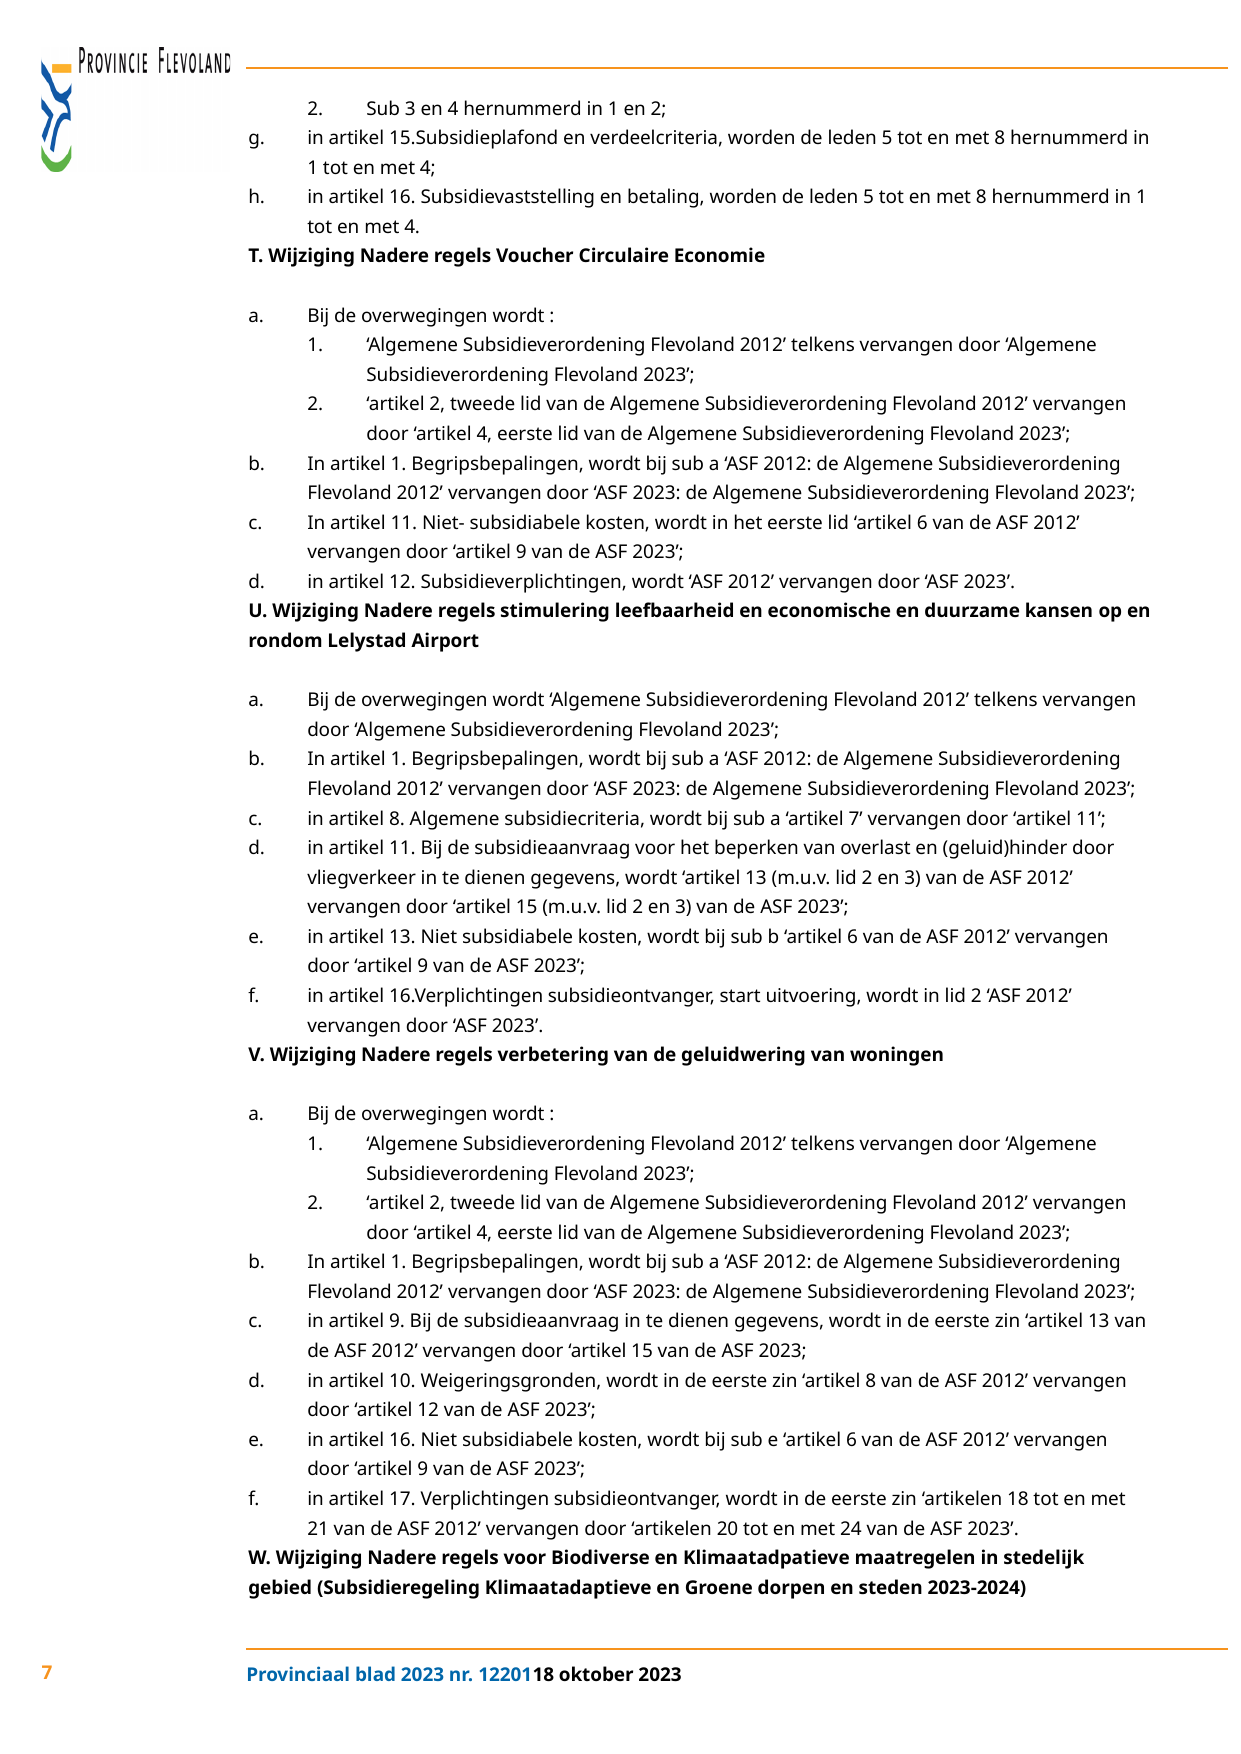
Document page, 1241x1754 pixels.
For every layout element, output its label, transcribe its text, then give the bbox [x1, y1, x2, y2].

list ‘Algemene Subsidieverordening Flevoland 2012’ telkens vervangen door ‘Algemene Subsidieverordening Flevoland 2023’; [307, 1130, 1152, 1186]
list In artikel 11. Niet- subsidiabele kosten, wordt in het eerste lid ‘artikel 6 van de ASF 2012’ vervangen door ‘artikel 9 van de ASF 2023’; [248, 509, 1152, 564]
list in artikel 12. Subsidieverplichtingen, wordt ‘ASF 2012’ vervangen door ‘ASF 2023’. [248, 568, 1152, 594]
list in artikel 13. Niet subsidiabele kosten, wordt bij sub b ‘artikel 6 van de ASF 2012’ vervangen door ‘artikel 9 van de ASF 2023’; [248, 923, 1152, 978]
list In artikel 1. Begripsbepalingen, wordt bij sub a ‘ASF 2012: de Algemene Subsidieverordening Flevoland 2012’ vervangen door ‘ASF 2023: de Algemene Subsidieverordening Flevoland 2023’; [248, 746, 1152, 801]
list in artikel 8. Algemene subsidiecriteria, wordt bij sub a ‘artikel 7’ vervangen door ‘artikel 11’; [248, 805, 1152, 831]
list in artikel 16.Verplichtingen subsidieontvanger, start uitvoering, wordt in lid 2 ‘ASF 2012’ vervangen door ‘ASF 2023’. [248, 982, 1152, 1038]
text T. Wijziging Nadere regels Voucher Circulaire Economie [248, 243, 1152, 268]
text W. Wijziging Nadere regels voor Biodiverse en Klimaatadpatieve maatregelen in stedelijk gebied (Subsidieregeling Klimaatadaptieve en Groene dorpen en steden 2023-2024) [248, 1544, 1152, 1600]
list in artikel 17. Verplichtingen subsidieontvanger, wordt in de eerste zin ‘artikelen 18 tot en met 21 van de ASF 2012’ vervangen door ‘artikelen 20 tot en met 24 van de ASF 2023’. [248, 1485, 1152, 1541]
list In artikel 1. Begripsbepalingen, wordt bij sub a ‘ASF 2012: de Algemene Subsidieverordening Flevoland 2012’ vervangen door ‘ASF 2023: de Algemene Subsidieverordening Flevoland 2023’; [248, 1248, 1152, 1304]
list Sub 3 en 4 hernummerd in 1 en 2; [307, 95, 1152, 121]
list Bij de overwegingen wordt : [248, 302, 1152, 328]
list ‘artikel 2, tweede lid van de Algemene Subsidieverordening Flevoland 2012’ vervangen door ‘artikel 4, eerste lid van de Algemene Subsidieverordening Flevoland 2023’; [307, 1189, 1152, 1245]
list Bij de overwegingen wordt ‘Algemene Subsidieverordening Flevoland 2012’ telkens vervangen door ‘Algemene Subsidieverordening Flevoland 2023’; [248, 686, 1152, 742]
picture [41, 47, 231, 172]
list in artikel 15.Subsidieplafond en verdeelcriteria, worden de leden 5 tot en met 8 hernummerd in 1 tot en met 4; [248, 124, 1152, 180]
list ‘artikel 2, tweede lid van de Algemene Subsidieverordening Flevoland 2012’ vervangen door ‘artikel 4, eerste lid van de Algemene Subsidieverordening Flevoland 2023’; [307, 391, 1152, 446]
list in artikel 10. Weigeringsgronden, wordt in de eerste zin ‘artikel 8 van de ASF 2012’ vervangen door ‘artikel 12 van de ASF 2023’; [248, 1367, 1152, 1422]
list in artikel 16. Niet subsidiabele kosten, wordt bij sub e ‘artikel 6 van de ASF 2012’ vervangen door ‘artikel 9 van de ASF 2023’; [248, 1426, 1152, 1481]
list Bij de overwegingen wordt : [248, 1101, 1152, 1126]
list ‘Algemene Subsidieverordening Flevoland 2012’ telkens vervangen door ‘Algemene Subsidieverordening Flevoland 2023’; [307, 331, 1152, 387]
list in artikel 16. Subsidievaststelling en betaling, worden de leden 5 tot en met 8 hernummerd in 1 tot en met 4. [248, 183, 1152, 239]
list in artikel 9. Bij de subsidieaanvraag in te dienen gegevens, wordt in de eerste zin ‘artikel 13 van de ASF 2012’ vervangen door ‘artikel 15 van de ASF 2023; [248, 1308, 1152, 1363]
text U. Wijziging Nadere regels stimulering leefbaarheid en economische en duurzame kansen op en rondom Lelystad Airport [248, 598, 1152, 653]
text V. Wijziging Nadere regels verbetering van de geluidwering van woningen [248, 1041, 1152, 1067]
list in artikel 11. Bij de subsidieaanvraag voor het beperken van overlast en (geluid)hinder door vliegverkeer in te dienen gegevens, wordt ‘artikel 13 (m.u.v. lid 2 en 3) van de ASF 2012’ vervangen door ‘artikel 15 (m.u.v. lid 2 en 3) van de ASF 2023’; [248, 834, 1152, 919]
list In artikel 1. Begripsbepalingen, wordt bij sub a ‘ASF 2012: de Algemene Subsidieverordening Flevoland 2012’ vervangen door ‘ASF 2023: de Algemene Subsidieverordening Flevoland 2023’; [248, 450, 1152, 505]
